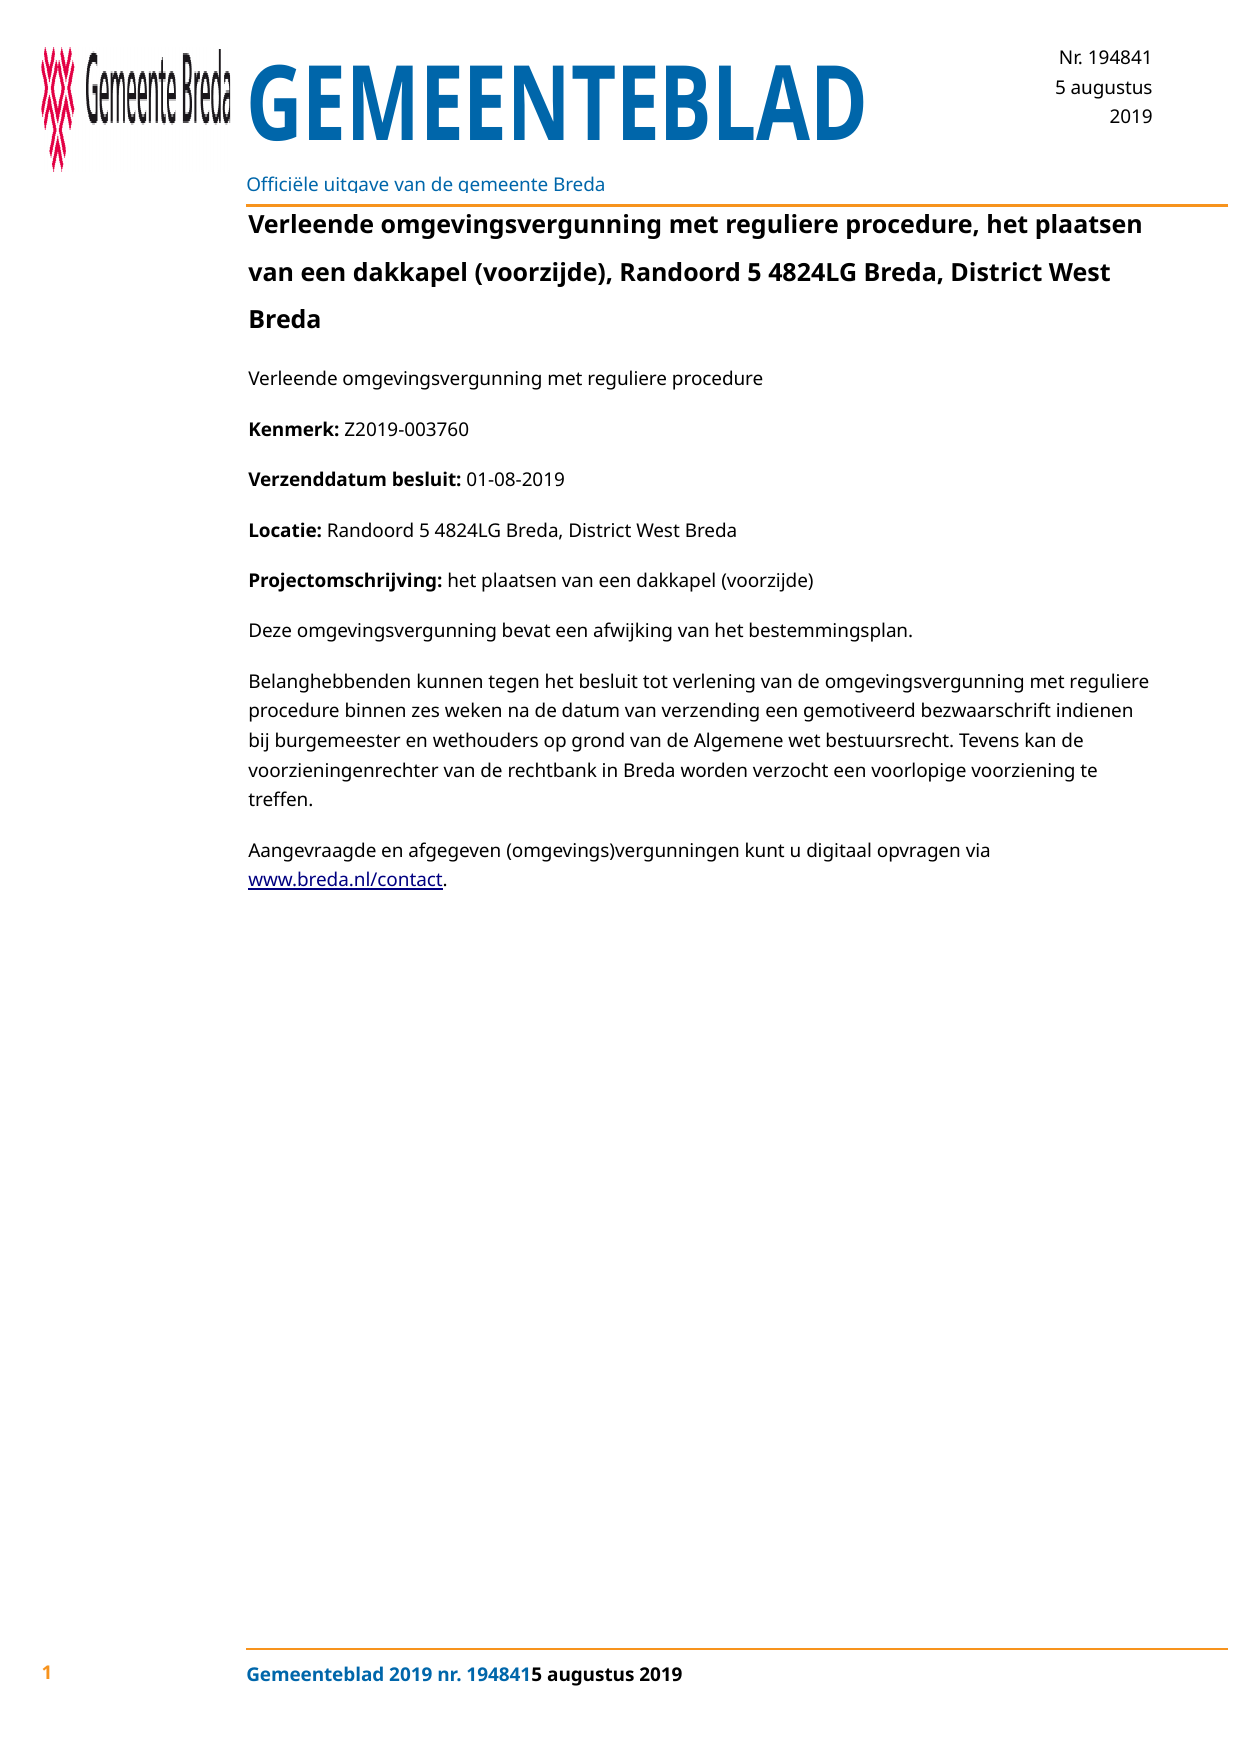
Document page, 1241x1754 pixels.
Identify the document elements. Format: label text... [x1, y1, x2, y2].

text Verzenddatum besluit: 01-08-2019 [248, 466, 1152, 492]
text Projectomschrijving: het plaatsen van een dakkapel (voorzijde) [248, 567, 1152, 593]
text Verleende omgevingsvergunning met reguliere procedure [248, 366, 1152, 391]
text Aangevraagde en afgegeven (omgevings)vergunningen kunt u digitaal opvragen via www.breda.nl/contact. [248, 837, 1152, 892]
text Deze omgevingsvergunning bevat een afwijking van het bestemmingsplan. [248, 618, 1152, 643]
text Belanghebbenden kunnen tegen het besluit tot verlening van de omgevingsvergunning met reguliere procedure binnen zes weken na de datum van verzending een gemotiveerd bezwaarschrift indienen bij burgemeester en wethouders op grond van de Algemene wet bestuursrecht. Tevens kan de voorzieningenrechter van de rechtbank in Breda worden verzocht een voorlopige voorziening te treffen. [248, 668, 1152, 812]
text Locatie: Randoord 5 4824LG Breda, District West Breda [248, 517, 1152, 542]
text Kenmerk: Z2019-003760 [248, 416, 1152, 442]
picture [41, 47, 231, 172]
text Verleende omgevingsvergunning met reguliere procedure, het plaatsen van een dakkapel (voorzijde), Randoord 5 4824LG Breda, District West Breda [248, 207, 1152, 336]
